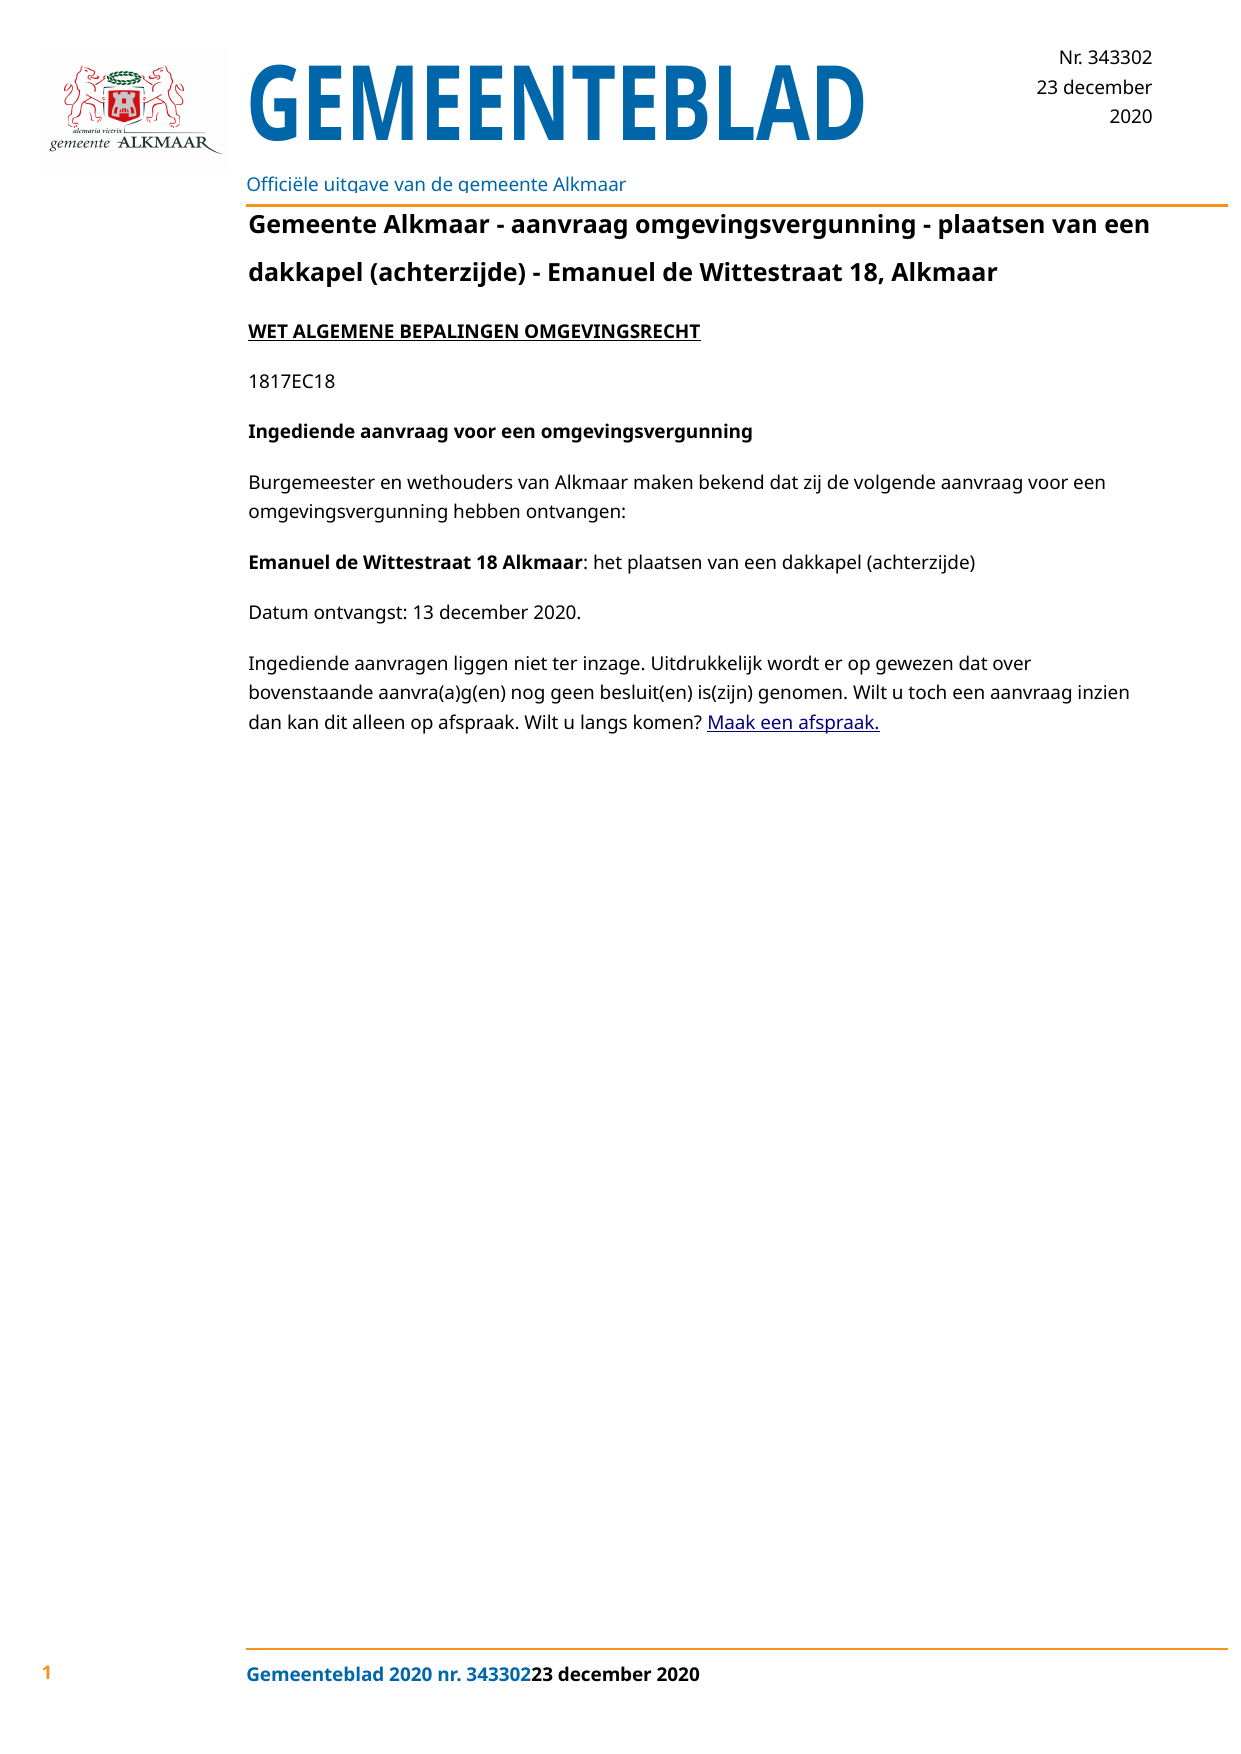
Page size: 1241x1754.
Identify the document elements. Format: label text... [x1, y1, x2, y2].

text Emanuel de Wittestraat 18 Alkmaar: het plaatsen van een dakkapel (achterzijde) [248, 549, 1152, 575]
text 1817EC18 [248, 368, 1152, 394]
text Datum ontvangst: 13 december 2020. [248, 599, 1152, 625]
text Burgemeester en wethouders van Alkmaar maken bekend dat zij de volgende aanvraag voor een omgevingsvergunning hebben ontvangen: [248, 469, 1152, 524]
picture [41, 47, 231, 172]
text Ingediende aanvragen liggen niet ter inzage. Uitdrukkelijk wordt er op gewezen dat over bovenstaande aanvra(a)g(en) nog geen besluit(en) is(zijn) genomen. Wilt u toch een aanvraag inzien dan kan dit alleen op afspraak. Wilt u langs komen? Maak een afspraak. [248, 650, 1152, 735]
text WET ALGEMENE BEPALINGEN OMGEVINGSRECHT [248, 318, 1152, 344]
text Ingediende aanvraag voor een omgevingsvergunning [248, 419, 1152, 444]
text Gemeente Alkmaar - aanvraag omgevingsvergunning - plaatsen van een dakkapel (achterzijde) - Emanuel de Wittestraat 18, Alkmaar [248, 207, 1152, 288]
